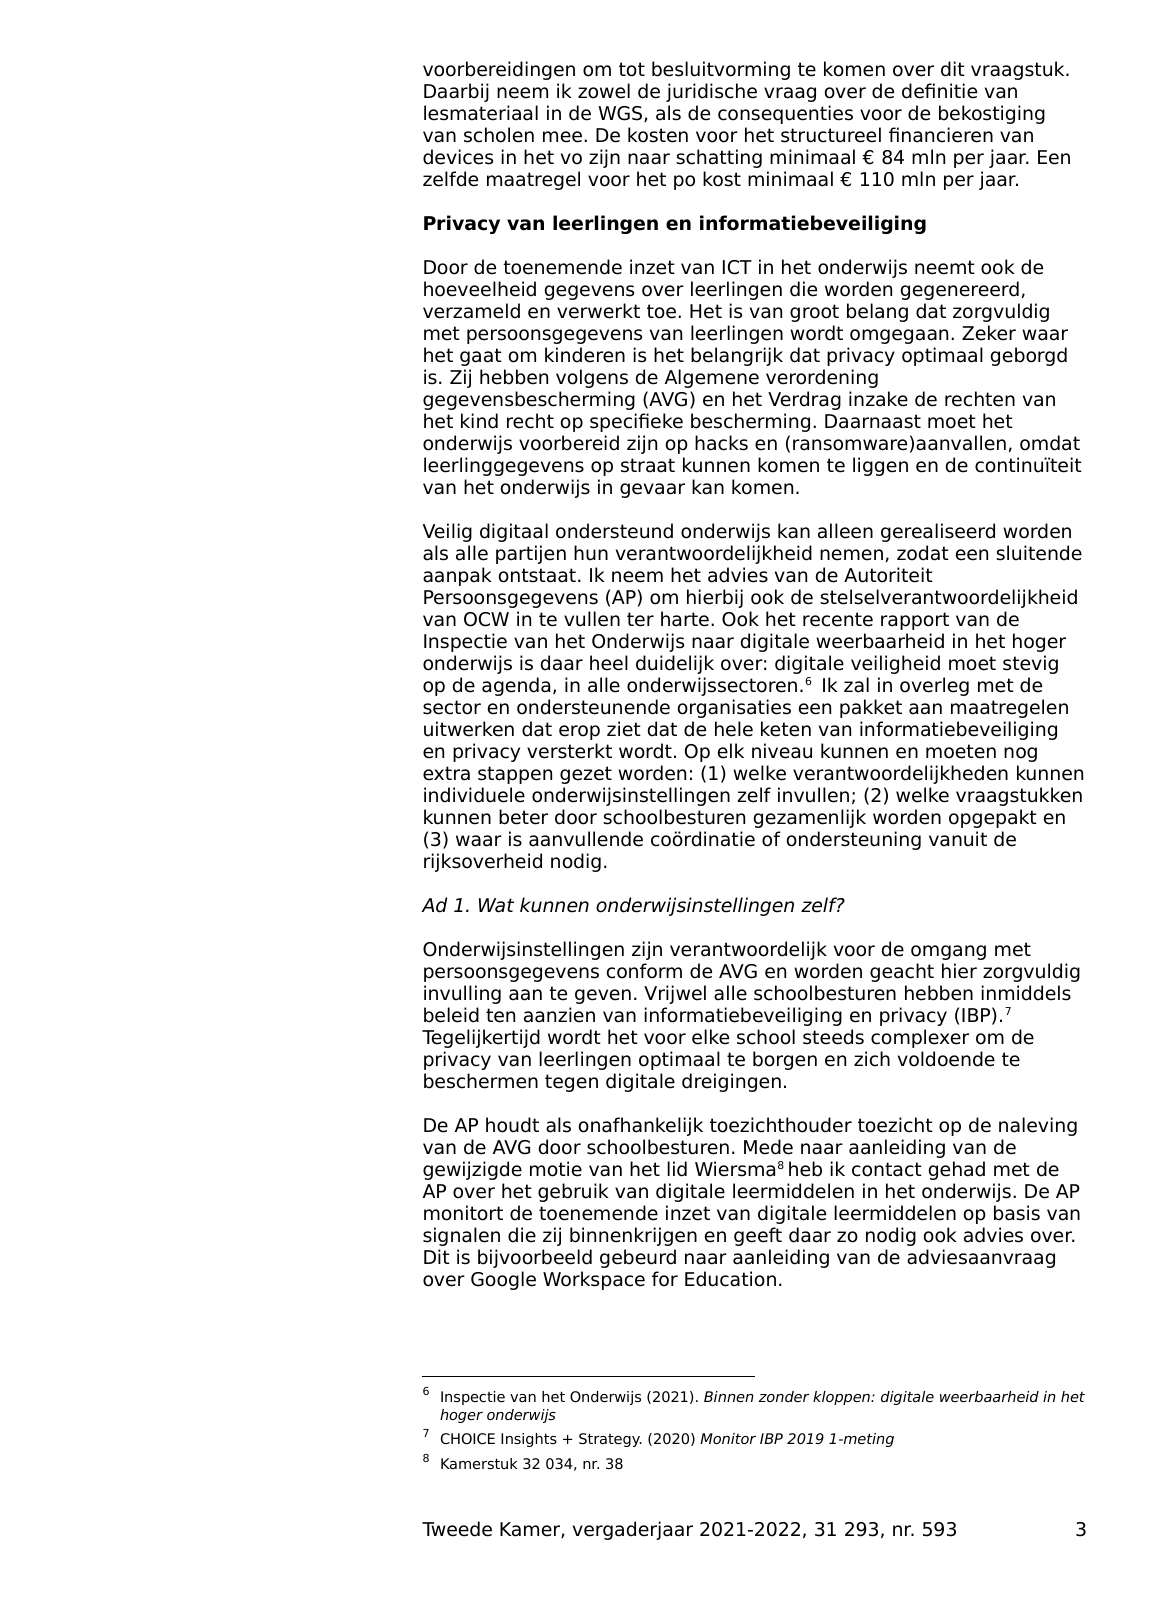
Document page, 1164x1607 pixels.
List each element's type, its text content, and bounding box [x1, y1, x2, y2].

text Inspectie van het Onderwijs (2021). Binnen zonder kloppen: digitale weerbaarheid in het hoger onderwijs [422, 1385, 1087, 1424]
text Veilig digitaal ondersteund onderwijs kan alleen gerealiseerd worden als alle partijen hun verantwoordelijkheid nemen, zodat een sluitende aanpak ontstaat. Ik neem het advies van de Autoriteit Persoonsgegevens (AP) om hierbij ook de stelselverantwoordelijkheid van OCW in te vullen ter harte. Ook het recente rapport van de Inspectie van het Onderwijs naar digitale weerbaarheid in het hoger onderwijs is daar heel duidelijk over: digitale veiligheid moet stevig op de agenda, in alle onderwijssectoren. Ik zal in overleg met de sector en ondersteunende organisaties een pakket aan maatregelen uitwerken dat erop ziet dat de hele keten van informatiebeveiliging en privacy versterkt wordt. Op elk niveau kunnen en moeten nog extra stappen gezet worden: (1) welke verantwoordelijkheden kunnen individuele onderwijsinstellingen zelf invullen; (2) welke vraagstukken kunnen beter door schoolbesturen gezamenlijk worden opgepakt en (3) waar is aanvullende coördinatie of ondersteuning vanuit de rijksoverheid nodig. [422, 521, 1087, 873]
text Onderwijsinstellingen zijn verantwoordelijk voor de omgang met persoonsgegevens conform de AVG en worden geacht hier zorgvuldig invulling aan te geven. Vrijwel alle schoolbesturen hebben inmiddels beleid ten aanzien van informatiebeveiliging en privacy (IBP). Tegelijkertijd wordt het voor elke school steeds complexer om de privacy van leerlingen optimaal te borgen en zich voldoende te beschermen tegen digitale dreigingen. [422, 939, 1087, 1093]
text CHOICE Insights + Strategy. (2020) Monitor IBP 2019 1-meting [422, 1427, 1087, 1449]
subtitle Privacy van leerlingen en informatiebeveiliging [422, 213, 1087, 235]
text Door de toenemende inzet van ICT in het onderwijs neemt ook de hoeveelheid gegevens over leerlingen die worden gegenereerd, verzameld en verwerkt toe. Het is van groot belang dat zorgvuldig met persoonsgegevens van leerlingen wordt omgegaan. Zeker waar het gaat om kinderen is het belangrijk dat privacy optimaal geborgd is. Zij hebben volgens de Algemene verordening gegevensbescherming (AVG) en het Verdrag inzake de rechten van het kind recht op specifieke bescherming. Daarnaast moet het onderwijs voorbereid zijn op hacks en (ransomware)aanvallen, omdat leerlinggegevens op straat kunnen komen te liggen en de continuïteit van het onderwijs in gevaar kan komen. [422, 257, 1087, 499]
text De AP houdt als onafhankelijk toezichthouder toezicht op de naleving van de AVG door schoolbesturen. Mede naar aanleiding van de gewijzigde motie van het lid Wiersmaheb ik contact gehad met de AP over het gebruik van digitale leermiddelen in het onderwijs. De AP monitort de toenemende inzet van digitale leermiddelen op basis van signalen die zij binnenkrijgen en geeft daar zo nodig ook advies over. Dit is bijvoorbeeld gebeurd naar aanleiding van de adviesaanvraag over Google Workspace for Education. [422, 1115, 1087, 1291]
text Kamerstuk 32 034, nr. 38 [422, 1452, 1087, 1474]
text voorbereidingen om tot besluitvorming te komen over dit vraagstuk. Daarbij neem ik zowel de juridische vraag over de definitie van lesmateriaal in de WGS, als de consequenties voor de bekostiging van scholen mee. De kosten voor het structureel financieren van devices in het vo zijn naar schatting minimaal € 84 mln per jaar. Een zelfde maatregel voor het po kost minimaal € 110 mln per jaar. [422, 59, 1087, 191]
subtitle Ad 1. Wat kunnen onderwijsinstellingen zelf? [422, 895, 1087, 917]
